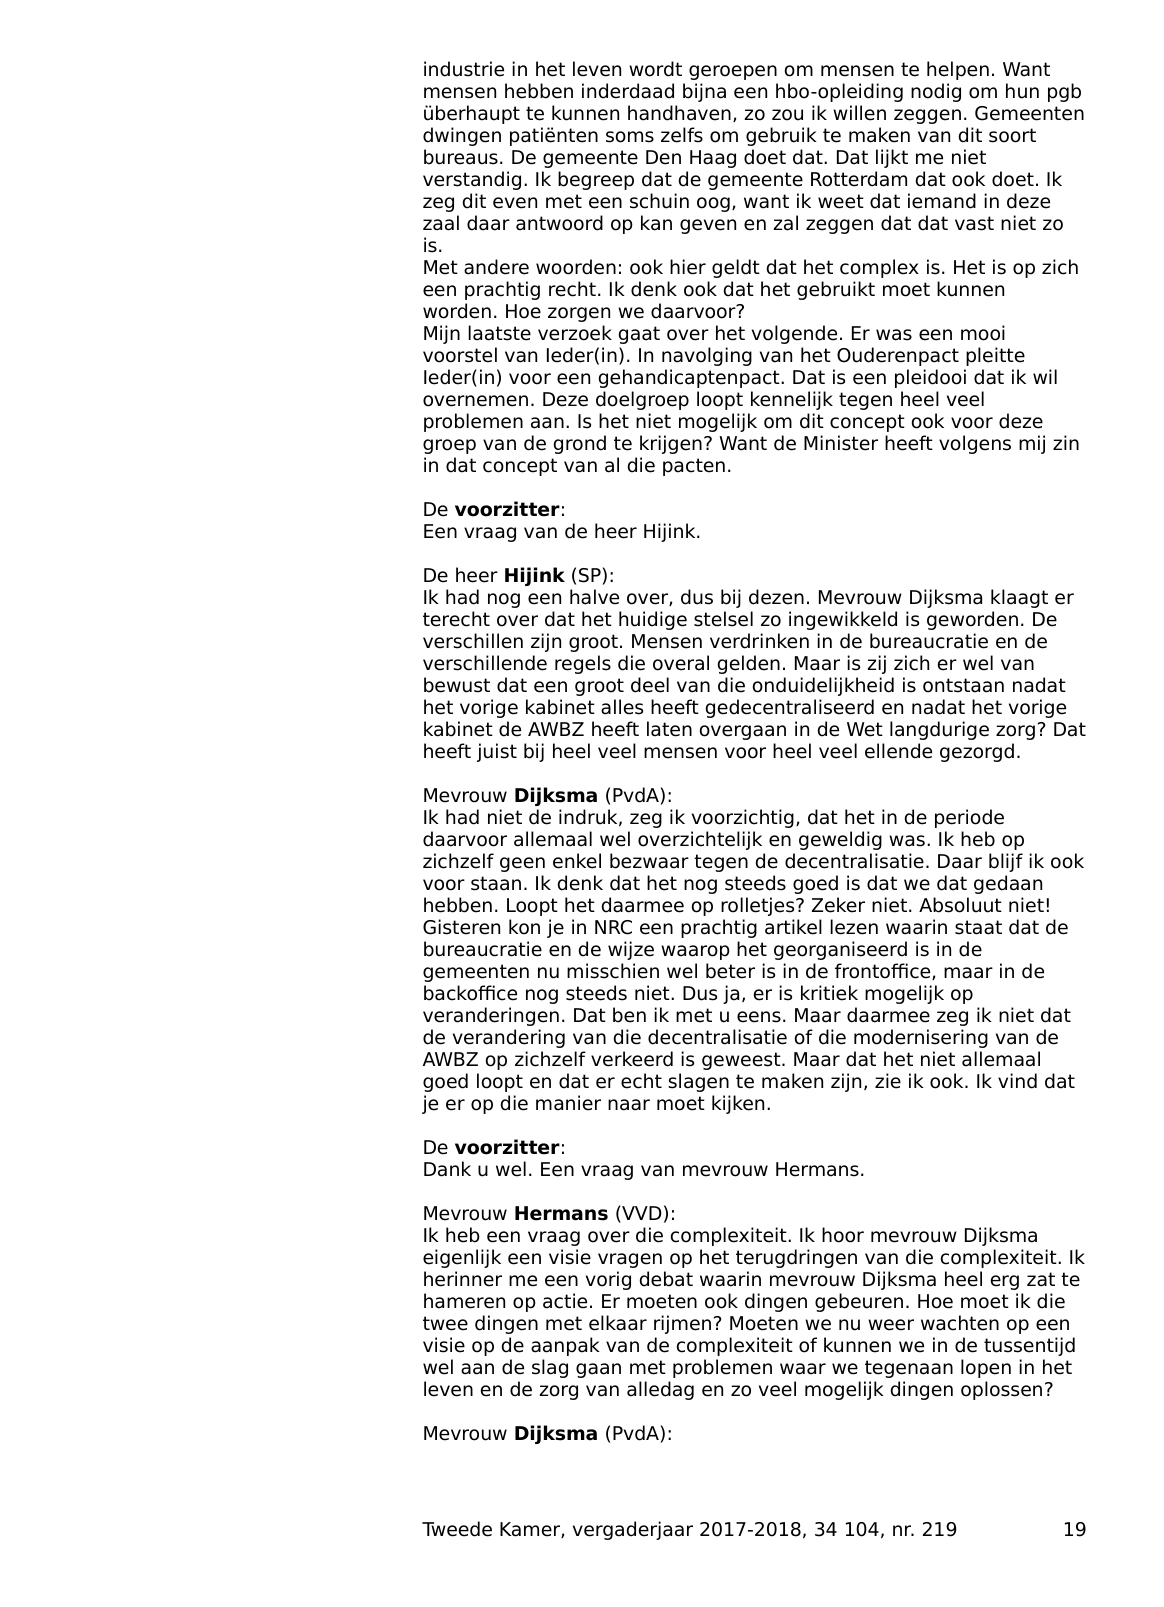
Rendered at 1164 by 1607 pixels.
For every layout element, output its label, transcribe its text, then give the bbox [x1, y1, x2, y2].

text De voorzitter: [422, 499, 1087, 521]
text Mevrouw Dijksma (PvdA): [422, 1423, 1087, 1445]
text De voorzitter: [422, 1137, 1087, 1159]
text Mijn laatste verzoek gaat over het volgende. Er was een mooi voorstel van Ieder(in). In navolging van het Ouderenpact pleitte Ieder(in) voor een gehandicaptenpact. Dat is een pleidooi dat ik wil overnemen. Deze doelgroep loopt kennelijk tegen heel veel problemen aan. Is het niet mogelijk om dit concept ook voor deze groep van de grond te krijgen? Want de Minister heeft volgens mij zin in dat concept van al die pacten. [422, 323, 1087, 477]
text Ik heb een vraag over die complexiteit. Ik hoor mevrouw Dijksma eigenlijk een visie vragen op het terugdringen van die complexiteit. Ik herinner me een vorig debat waarin mevrouw Dijksma heel erg zat te hameren op actie. Er moeten ook dingen gebeuren. Hoe moet ik die twee dingen met elkaar rijmen? Moeten we nu weer wachten op een visie op de aanpak van de complexiteit of kunnen we in de tussentijd wel aan de slag gaan met problemen waar we tegenaan lopen in het leven en de zorg van alledag en zo veel mogelijk dingen oplossen? [422, 1225, 1087, 1401]
text Een vraag van de heer Hijink. [422, 521, 1087, 543]
text Ik had niet de indruk, zeg ik voorzichtig, dat het in de periode daarvoor allemaal wel overzichtelijk en geweldig was. Ik heb op zichzelf geen enkel bezwaar tegen de decentralisatie. Daar blijf ik ook voor staan. Ik denk dat het nog steeds goed is dat we dat gedaan hebben. Loopt het daarmee op rolletjes? Zeker niet. Absoluut niet! Gisteren kon je in NRC een prachtig artikel lezen waarin staat dat de bureaucratie en de wijze waarop het georganiseerd is in de gemeenten nu misschien wel beter is in de frontoffice, maar in de backoffice nog steeds niet. Dus ja, er is kritiek mogelijk op veranderingen. Dat ben ik met u eens. Maar daarmee zeg ik niet dat de verandering van die decentralisatie of die modernisering van de AWBZ op zichzelf verkeerd is geweest. Maar dat het niet allemaal goed loopt en dat er echt slagen te maken zijn, zie ik ook. Ik vind dat je er op die manier naar moet kijken. [422, 807, 1087, 1115]
text De heer Hijink (SP): [422, 565, 1087, 587]
text industrie in het leven wordt geroepen om mensen te helpen. Want mensen hebben inderdaad bijna een hbo-opleiding nodig om hun pgb überhaupt te kunnen handhaven, zo zou ik willen zeggen. Gemeenten dwingen patiënten soms zelfs om gebruik te maken van dit soort bureaus. De gemeente Den Haag doet dat. Dat lijkt me niet verstandig. Ik begreep dat de gemeente Rotterdam dat ook doet. Ik zeg dit even met een schuin oog, want ik weet dat iemand in deze zaal daar antwoord op kan geven en zal zeggen dat dat vast niet zo is. [422, 59, 1087, 257]
text Ik had nog een halve over, dus bij dezen. Mevrouw Dijksma klaagt er terecht over dat het huidige stelsel zo ingewikkeld is geworden. De verschillen zijn groot. Mensen verdrinken in de bureaucratie en de verschillende regels die overal gelden. Maar is zij zich er wel van bewust dat een groot deel van die onduidelijkheid is ontstaan nadat het vorige kabinet alles heeft gedecentraliseerd en nadat het vorige kabinet de AWBZ heeft laten overgaan in de Wet langdurige zorg? Dat heeft juist bij heel veel mensen voor heel veel ellende gezorgd. [422, 587, 1087, 763]
text Mevrouw Dijksma (PvdA): [422, 785, 1087, 807]
text Mevrouw Hermans (VVD): [422, 1203, 1087, 1225]
text Dank u wel. Een vraag van mevrouw Hermans. [422, 1159, 1087, 1181]
text Met andere woorden: ook hier geldt dat het complex is. Het is op zich een prachtig recht. Ik denk ook dat het gebruikt moet kunnen worden. Hoe zorgen we daarvoor? [422, 257, 1087, 323]
